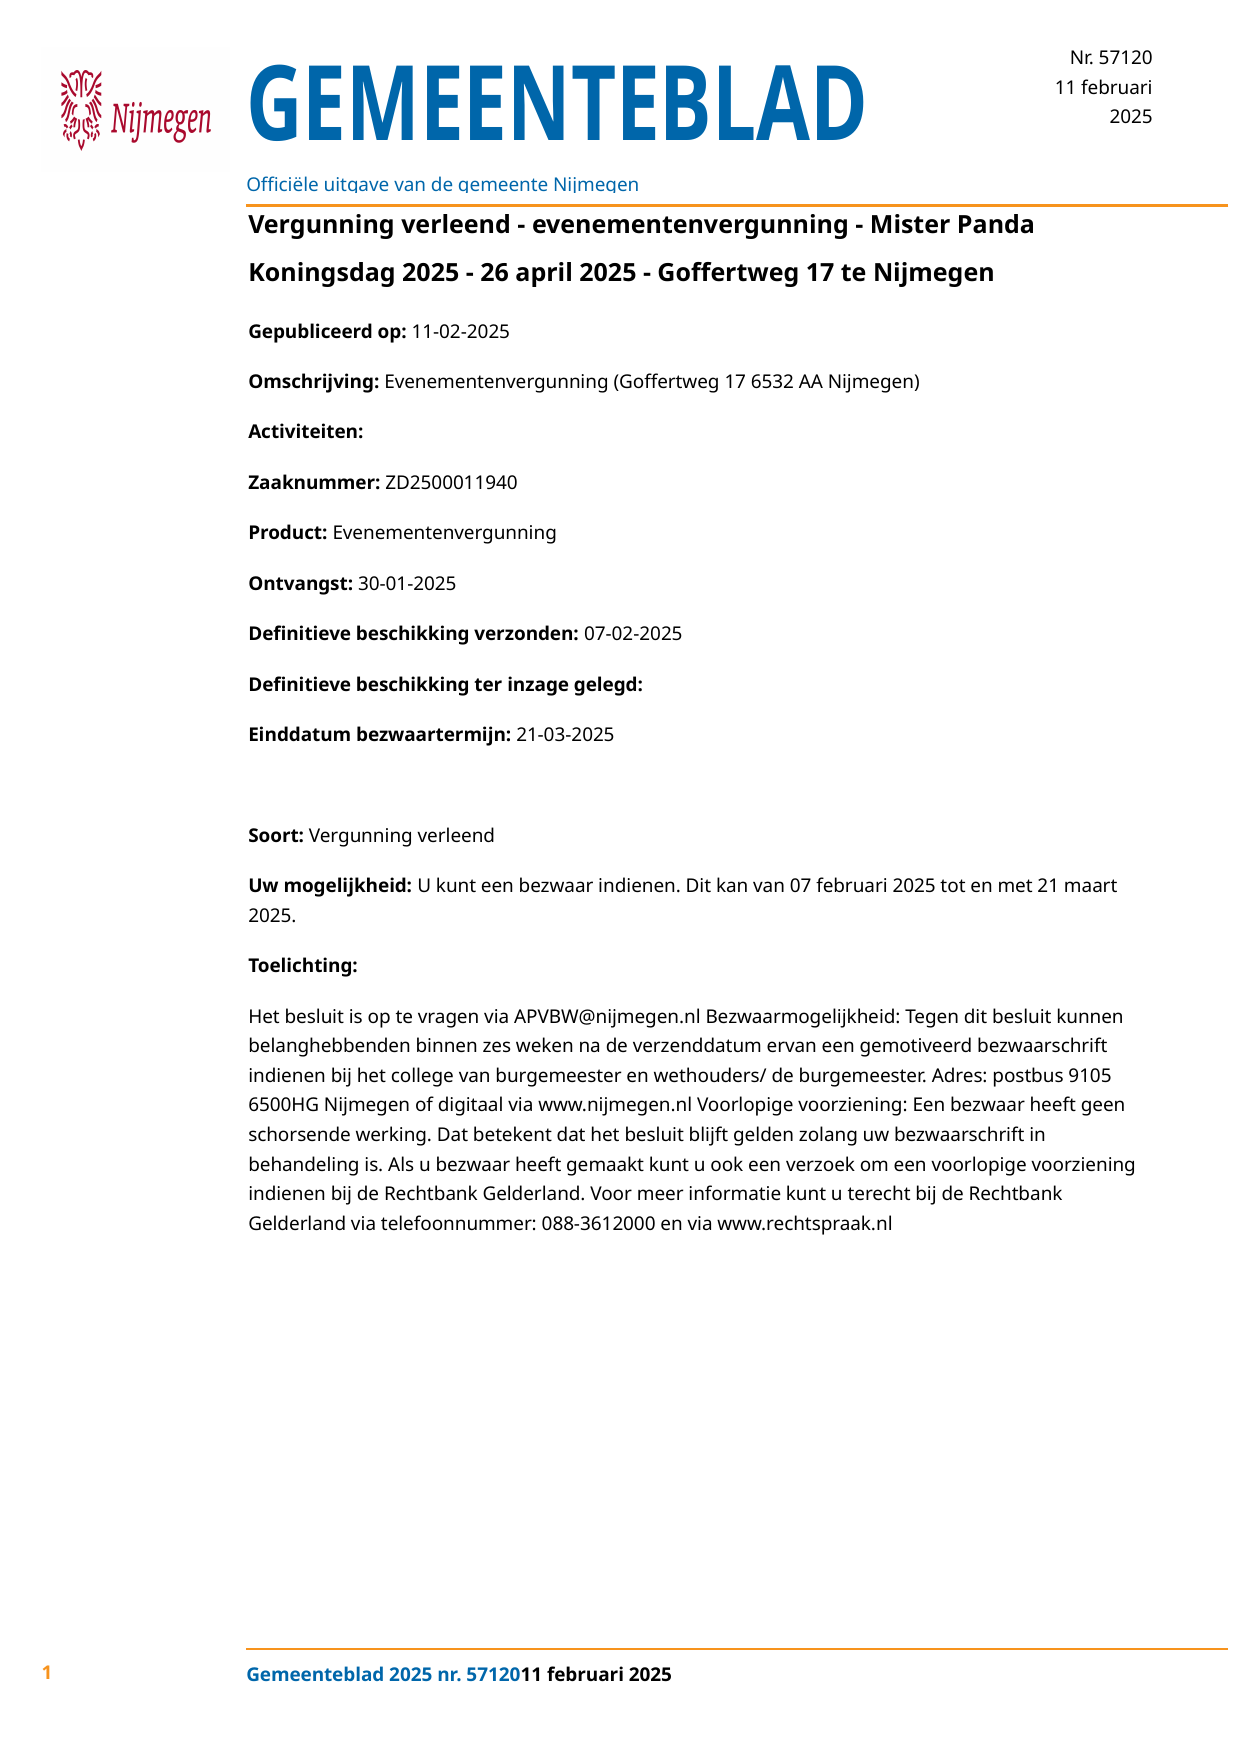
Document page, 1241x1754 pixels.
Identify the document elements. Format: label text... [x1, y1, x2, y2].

text Einddatum bezwaartermijn: 21-03-2025 [248, 721, 1152, 747]
text Omschrijving: Evenementenvergunning (Goffertweg 17 6532 AA Nijmegen) [248, 368, 1152, 394]
text Vergunning verleend - evenementenvergunning - Mister Panda Koningsdag 2025 - 26 april 2025 - Goffertweg 17 te Nijmegen [248, 207, 1152, 288]
text Toelichting: [248, 952, 1152, 978]
text Definitieve beschikking ter inzage gelegd: [248, 671, 1152, 697]
text Gepubliceerd op: 11-02-2025 [248, 318, 1152, 344]
text Uw mogelijkheid: U kunt een bezwaar indienen. Dit kan van 07 februari 2025 tot en met 21 maart 2025. [248, 872, 1152, 928]
picture [41, 47, 231, 172]
text Soort: Vergunning verleend [248, 822, 1152, 848]
text Zaaknummer: ZD2500011940 [248, 469, 1152, 495]
text Ontvangst: 30-01-2025 [248, 570, 1152, 596]
text Het besluit is op te vragen via APVBW@nijmegen.nl Bezwaarmogelijkheid: Tegen dit besluit kunnen belanghebbenden binnen zes weken na de verzenddatum ervan een gemotiveerd bezwaarschrift indienen bij het college van burgemeester en wethouders/ de burgemeester. Adres: postbus 9105 6500HG Nijmegen of digitaal via www.nijmegen.nl Voorlopige voorziening: Een bezwaar heeft geen schorsende werking. Dat betekent dat het besluit blijft gelden zolang uw bezwaarschrift in behandeling is. Als u bezwaar heeft gemaakt kunt u ook een verzoek om een voorlopige voorziening indienen bij de Rechtbank Gelderland. Voor meer informatie kunt u terecht bij de Rechtbank Gelderland via telefoonnummer: 088-3612000 en via www.rechtspraak.nl [248, 1003, 1152, 1236]
text Activiteiten: [248, 419, 1152, 444]
text Definitieve beschikking verzonden: 07-02-2025 [248, 620, 1152, 646]
text Product: Evenementenvergunning [248, 519, 1152, 545]
